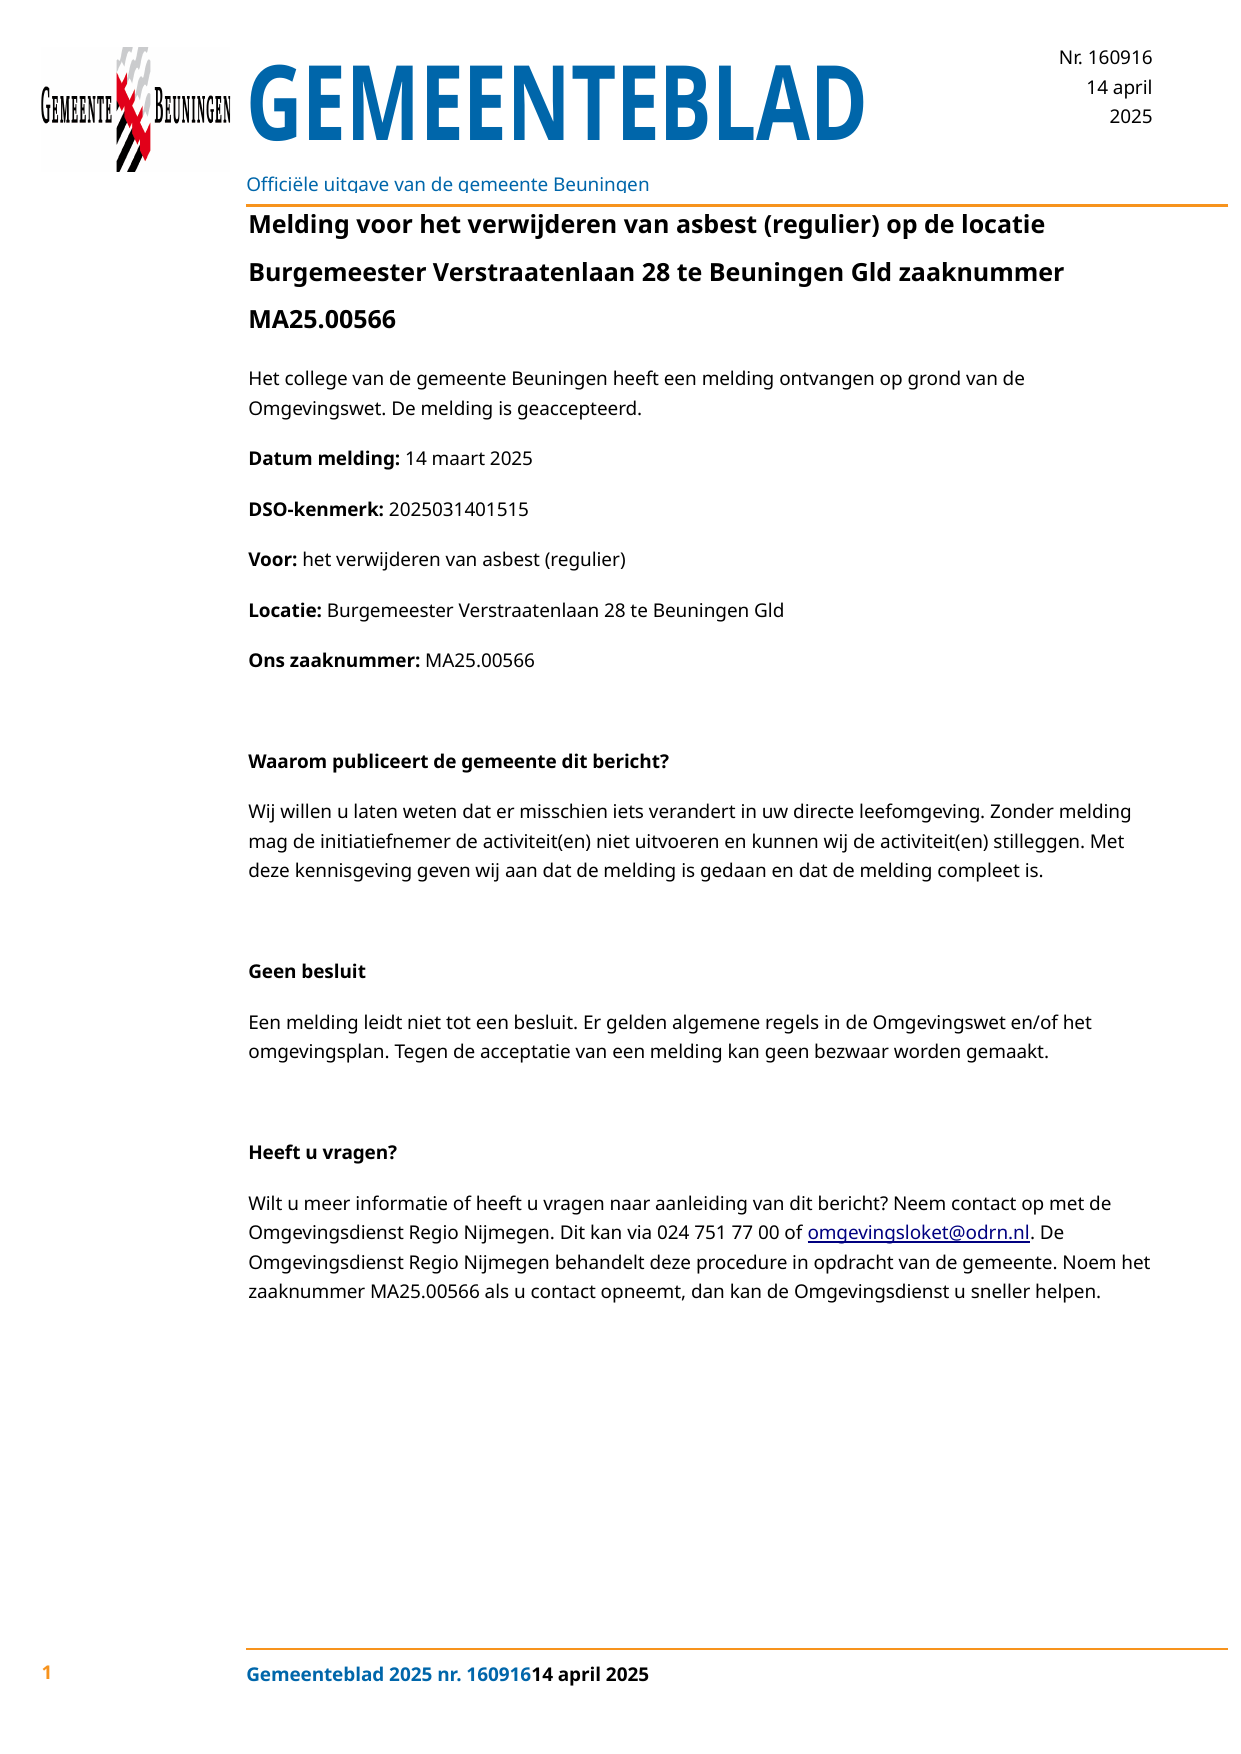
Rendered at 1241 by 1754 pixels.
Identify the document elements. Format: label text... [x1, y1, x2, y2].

text Heeft u vragen? [248, 1139, 1152, 1165]
text Ons zaaknummer: MA25.00566 [248, 647, 1152, 673]
text Datum melding: 14 maart 2025 [248, 446, 1152, 471]
text Melding voor het verwijderen van asbest (regulier) op de locatie Burgemeester Verstraatenlaan 28 te Beuningen Gld zaaknummer MA25.00566 [248, 207, 1152, 336]
text Het college van de gemeente Beuningen heeft een melding ontvangen op grond van de Omgevingswet. De melding is geaccepteerd. [248, 366, 1152, 421]
text Een melding leidt niet tot een besluit. Er gelden algemene regels in de Omgevingswet en/of het omgevingsplan. Tegen de acceptatie van een melding kan geen bezwaar worden gemaakt. [248, 1009, 1152, 1064]
text DSO-kenmerk: 2025031401515 [248, 496, 1152, 522]
text Waarom publiceert de gemeente dit bericht? [248, 748, 1152, 774]
text Locatie: Burgemeester Verstraatenlaan 28 te Beuningen Gld [248, 597, 1152, 622]
text Geen besluit [248, 958, 1152, 984]
text Voor: het verwijderen van asbest (regulier) [248, 546, 1152, 572]
picture [41, 47, 231, 172]
text Wij willen u laten weten dat er misschien iets verandert in uw directe leefomgeving. Zonder melding mag de initiatiefnemer de activiteit(en) niet uitvoeren en kunnen wij de activiteit(en) stilleggen. Met deze kennisgeving geven wij aan dat de melding is gedaan en dat de melding compleet is. [248, 798, 1152, 883]
text Wilt u meer informatie of heeft u vragen naar aanleiding van dit bericht? Neem contact op met de Omgevingsdienst Regio Nijmegen. Dit kan via 024 751 77 00 of omgevingsloket@odrn.nl. De Omgevingsdienst Regio Nijmegen behandelt deze procedure in opdracht van de gemeente. Noem het zaaknummer MA25.00566 als u contact opneemt, dan kan de Omgevingsdienst u sneller helpen. [248, 1190, 1152, 1304]
